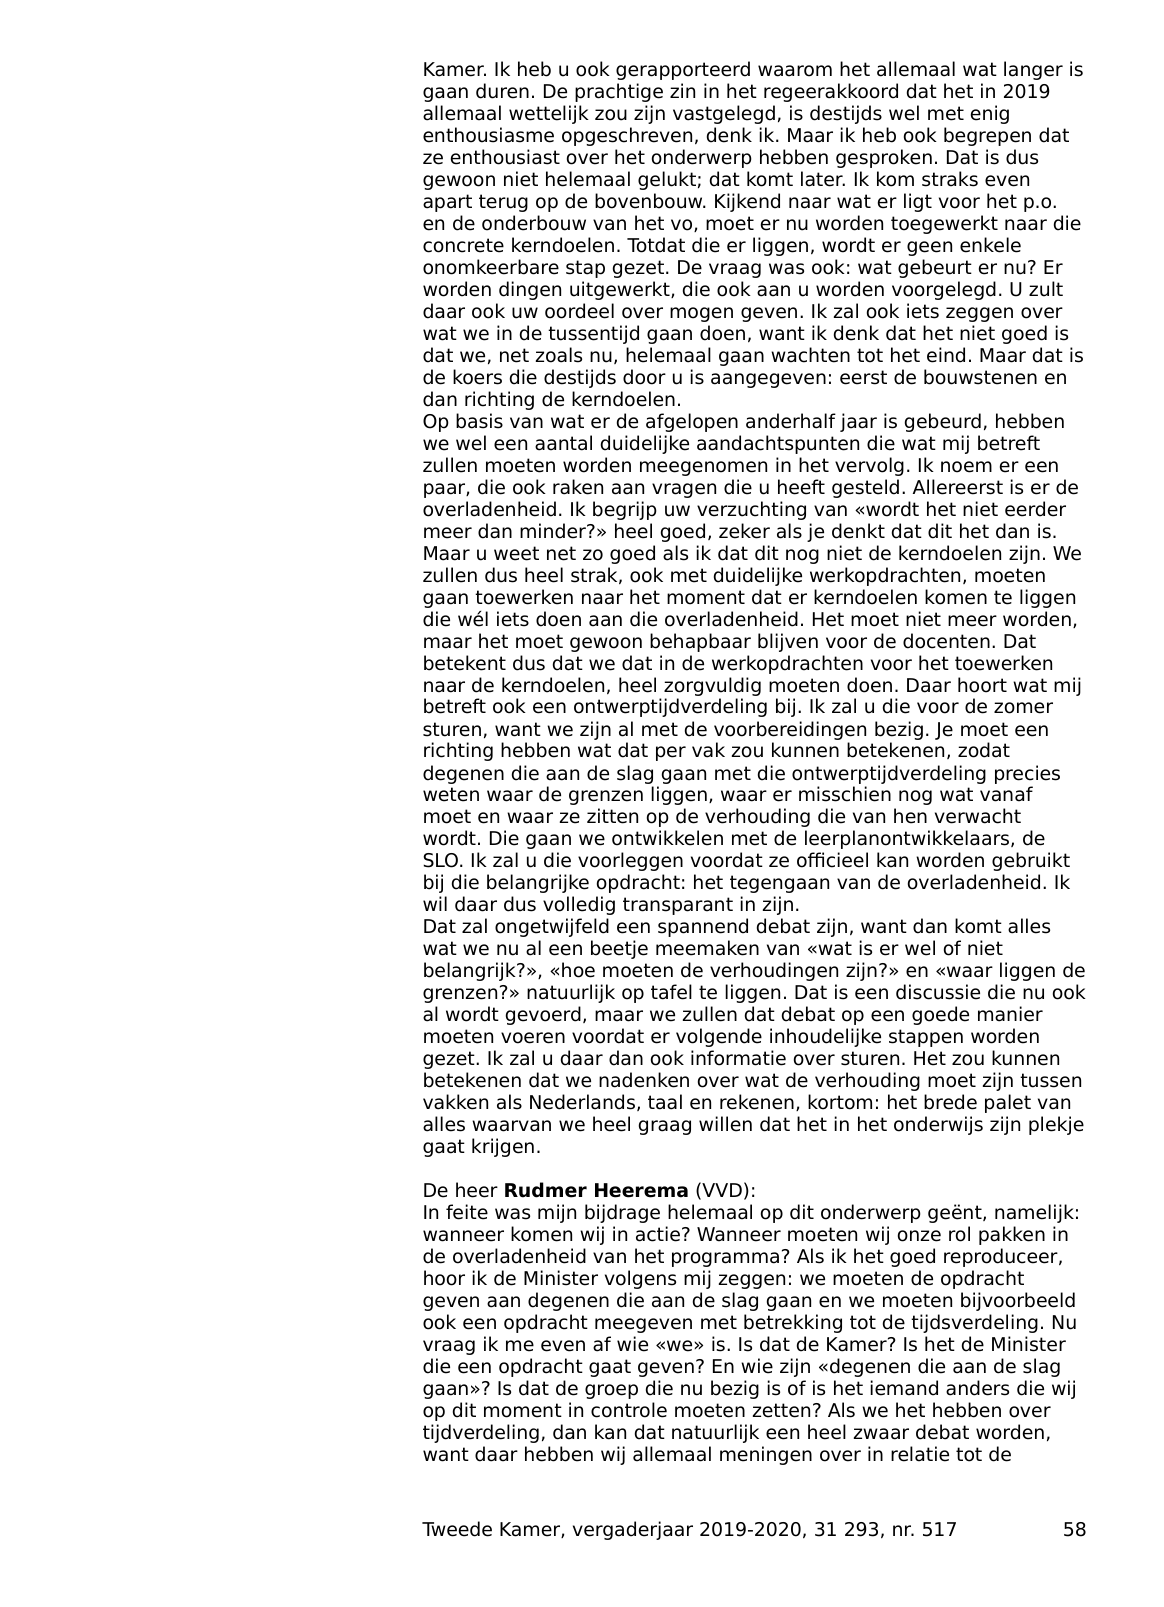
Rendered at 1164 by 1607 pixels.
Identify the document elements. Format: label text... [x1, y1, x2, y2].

text Dat zal ongetwijfeld een spannend debat zijn, want dan komt alles wat we nu al een beetje meemaken van «wat is er wel of niet belangrijk?», «hoe moeten de verhoudingen zijn?» en «waar liggen de grenzen?» natuurlijk op tafel te liggen. Dat is een discussie die nu ook al wordt gevoerd, maar we zullen dat debat op een goede manier moeten voeren voordat er volgende inhoudelijke stappen worden gezet. Ik zal u daar dan ook informatie over sturen. Het zou kunnen betekenen dat we nadenken over wat de verhouding moet zijn tussen vakken als Nederlands, taal en rekenen, kortom: het brede palet van alles waarvan we heel graag willen dat het in het onderwijs zijn plekje gaat krijgen. [422, 916, 1087, 1158]
text De heer Rudmer Heerema (VVD): [422, 1180, 1087, 1202]
text Op basis van wat er de afgelopen anderhalf jaar is gebeurd, hebben we wel een aantal duidelijke aandachtspunten die wat mij betreft zullen moeten worden meegenomen in het vervolg. Ik noem er een paar, die ook raken aan vragen die u heeft gesteld. Allereerst is er de overladenheid. Ik begrijp uw verzuchting van «wordt het niet eerder meer dan minder?» heel goed, zeker als je denkt dat dit het dan is. Maar u weet net zo goed als ik dat dit nog niet de kerndoelen zijn. We zullen dus heel strak, ook met duidelijke werkopdrachten, moeten gaan toewerken naar het moment dat er kerndoelen komen te liggen die wél iets doen aan die overladenheid. Het moet niet meer worden, maar het moet gewoon behapbaar blijven voor de docenten. Dat betekent dus dat we dat in de werkopdrachten voor het toewerken naar de kerndoelen, heel zorgvuldig moeten doen. Daar hoort wat mij betreft ook een ontwerptijdverdeling bij. Ik zal u die voor de zomer sturen, want we zijn al met de voorbereidingen bezig. Je moet een richting hebben wat dat per vak zou kunnen betekenen, zodat degenen die aan de slag gaan met die ontwerptijdverdeling precies weten waar de grenzen liggen, waar er misschien nog wat vanaf moet en waar ze zitten op de verhouding die van hen verwacht wordt. Die gaan we ontwikkelen met de leerplanontwikkelaars, de SLO. Ik zal u die voorleggen voordat ze officieel kan worden gebruikt bij die belangrijke opdracht: het tegengaan van de overladenheid. Ik wil daar dus volledig transparant in zijn. [422, 411, 1087, 916]
text In feite was mijn bijdrage helemaal op dit onderwerp geënt, namelijk: wanneer komen wij in actie? Wanneer moeten wij onze rol pakken in de overladenheid van het programma? Als ik het goed reproduceer, hoor ik de Minister volgens mij zeggen: we moeten de opdracht geven aan degenen die aan de slag gaan en we moeten bijvoorbeeld ook een opdracht meegeven met betrekking tot de tijdsverdeling. Nu vraag ik me even af wie «we» is. Is dat de Kamer? Is het de Minister die een opdracht gaat geven? En wie zijn «degenen die aan de slag gaan»? Is dat de groep die nu bezig is of is het iemand anders die wij op dit moment in controle moeten zetten? Als we het hebben over tijdverdeling, dan kan dat natuurlijk een heel zwaar debat worden, want daar hebben wij allemaal meningen over in relatie tot de [422, 1202, 1087, 1466]
text Kamer. Ik heb u ook gerapporteerd waarom het allemaal wat langer is gaan duren. De prachtige zin in het regeerakkoord dat het in 2019 allemaal wettelijk zou zijn vastgelegd, is destijds wel met enig enthousiasme opgeschreven, denk ik. Maar ik heb ook begrepen dat ze enthousiast over het onderwerp hebben gesproken. Dat is dus gewoon niet helemaal gelukt; dat komt later. Ik kom straks even apart terug op de bovenbouw. Kijkend naar wat er ligt voor het p.o. en de onderbouw van het vo, moet er nu worden toegewerkt naar die concrete kerndoelen. Totdat die er liggen, wordt er geen enkele onomkeerbare stap gezet. De vraag was ook: wat gebeurt er nu? Er worden dingen uitgewerkt, die ook aan u worden voorgelegd. U zult daar ook uw oordeel over mogen geven. Ik zal ook iets zeggen over wat we in de tussentijd gaan doen, want ik denk dat het niet goed is dat we, net zoals nu, helemaal gaan wachten tot het eind. Maar dat is de koers die destijds door u is aangegeven: eerst de bouwstenen en dan richting de kerndoelen. [422, 59, 1087, 411]
